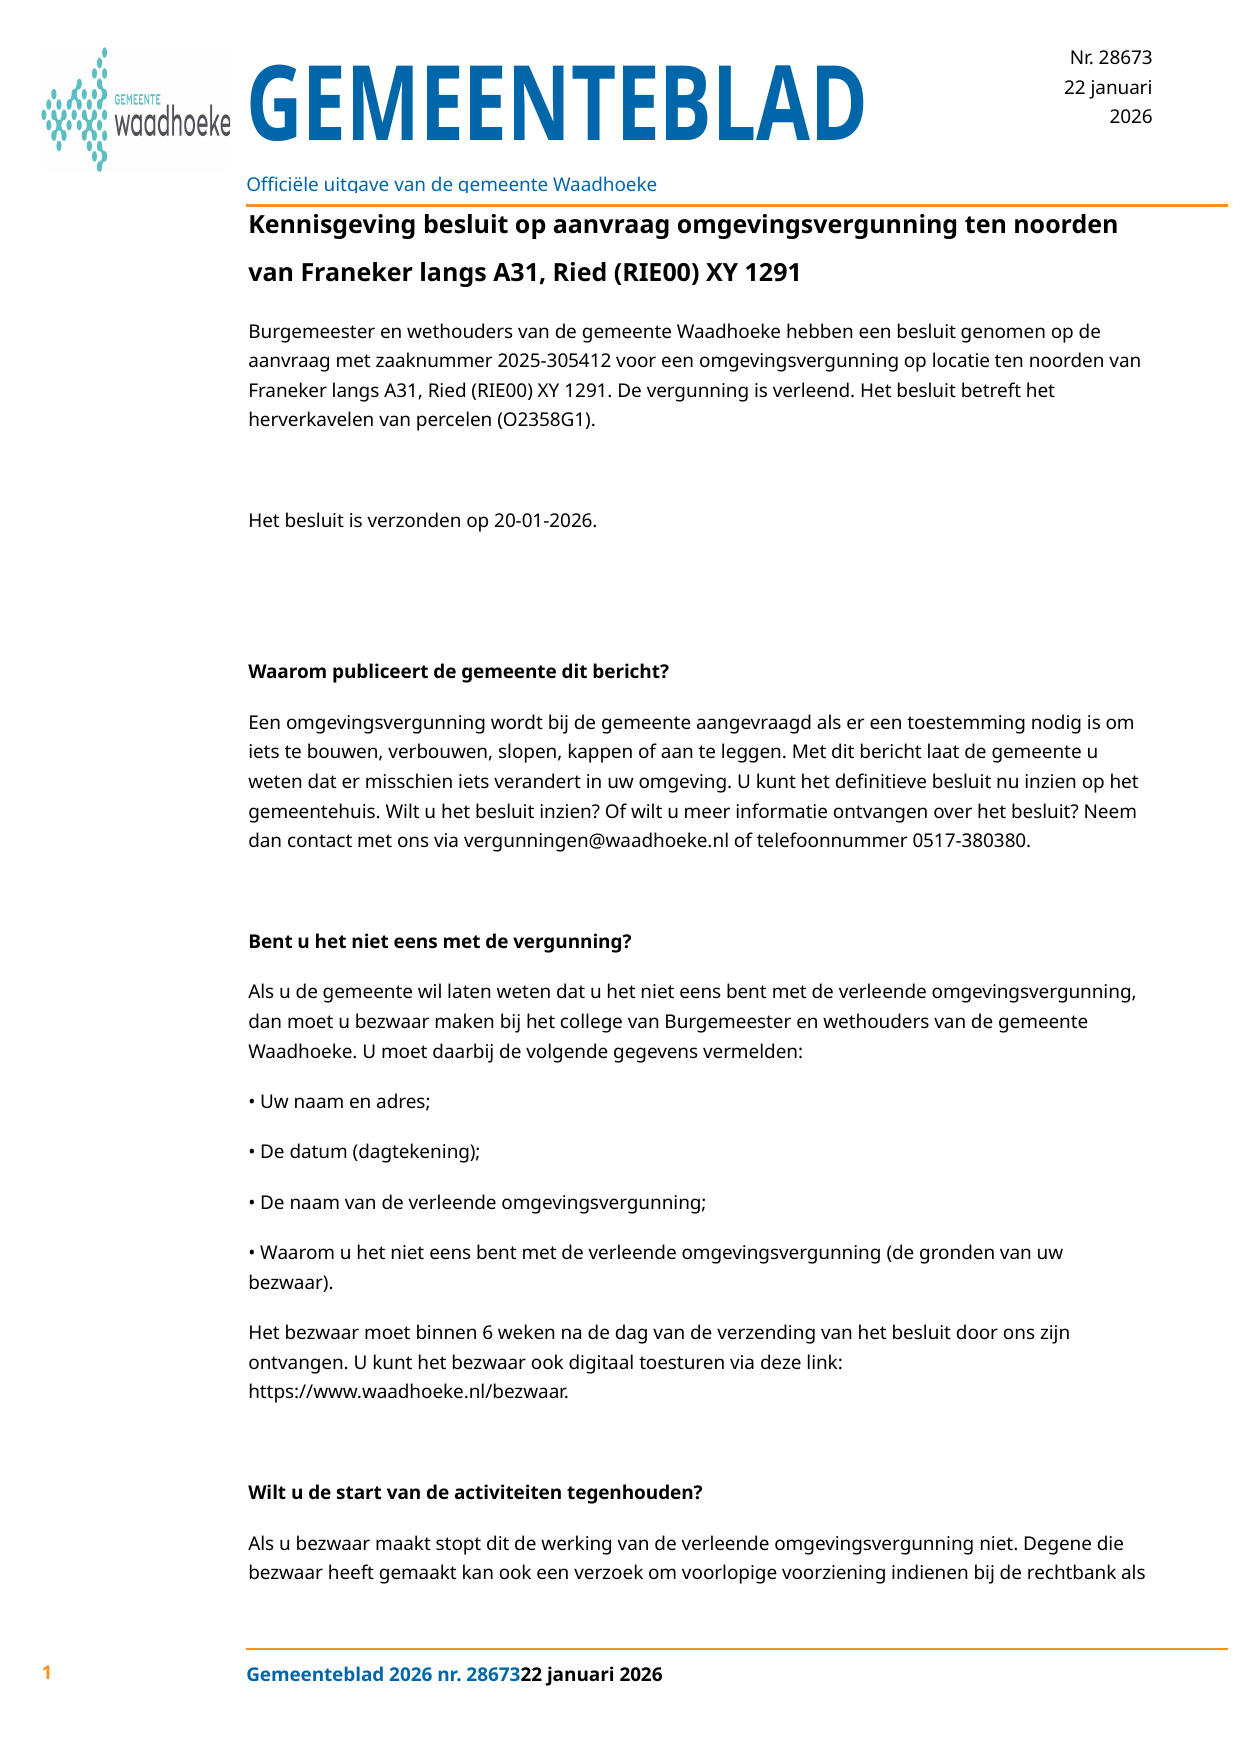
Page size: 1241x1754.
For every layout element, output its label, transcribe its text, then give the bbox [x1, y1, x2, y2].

text Als u bezwaar maakt stopt dit de werking van de verleende omgevingsvergunning niet. Degene die bezwaar heeft gemaakt kan ook een verzoek om voorlopige voorziening indienen bij de rechtbank als [248, 1530, 1152, 1585]
text Kennisgeving besluit op aanvraag omgevingsvergunning ten noorden van Franeker langs A31, Ried (RIE00) XY 1291 [248, 207, 1152, 288]
text Wilt u de start van de activiteiten tegenhouden? [248, 1479, 1152, 1505]
text • De naam van de verleende omgevingsvergunning; [248, 1189, 1152, 1215]
text Als u de gemeente wil laten weten dat u het niet eens bent met de verleende omgevingsvergunning, dan moet u bezwaar maken bij het college van Burgemeester en wethouders van de gemeente Waadhoeke. U moet daarbij de volgende gegevens vermelden: [248, 979, 1152, 1064]
text Het besluit is verzonden op 20-01-2026. [248, 507, 1152, 533]
text Bent u het niet eens met de vergunning? [248, 928, 1152, 954]
text Waarom publiceert de gemeente dit bericht? [248, 659, 1152, 684]
text Burgemeester en wethouders van de gemeente Waadhoeke hebben een besluit genomen op de aanvraag met zaaknummer 2025-305412 voor een omgevingsvergunning op locatie ten noorden van Franeker langs A31, Ried (RIE00) XY 1291. De vergunning is verleend. Het besluit betreft het herverkavelen van percelen (O2358G1). [248, 318, 1152, 432]
picture [41, 47, 231, 172]
text • Waarom u het niet eens bent met de verleende omgevingsvergunning (de gronden van uw bezwaar). [248, 1239, 1152, 1295]
text Het bezwaar moet binnen 6 weken na de dag van de verzending van het besluit door ons zijn ontvangen. U kunt het bezwaar ook digitaal toesturen via deze link: https://www.waadhoeke.nl/bezwaar. [248, 1319, 1152, 1404]
text • De datum (dagtekening); [248, 1139, 1152, 1164]
text • Uw naam en adres; [248, 1088, 1152, 1114]
text Een omgevingsvergunning wordt bij de gemeente aangevraagd als er een toestemming nodig is om iets te bouwen, verbouwen, slopen, kappen of aan te leggen. Met dit bericht laat de gemeente u weten dat er misschien iets verandert in uw omgeving. U kunt het definitieve besluit nu inzien op het gemeentehuis. Wilt u het besluit inzien? Of wilt u meer informatie ontvangen over het besluit? Neem dan contact met ons via vergunningen@waadhoeke.nl of telefoonnummer 0517-380380. [248, 709, 1152, 853]
